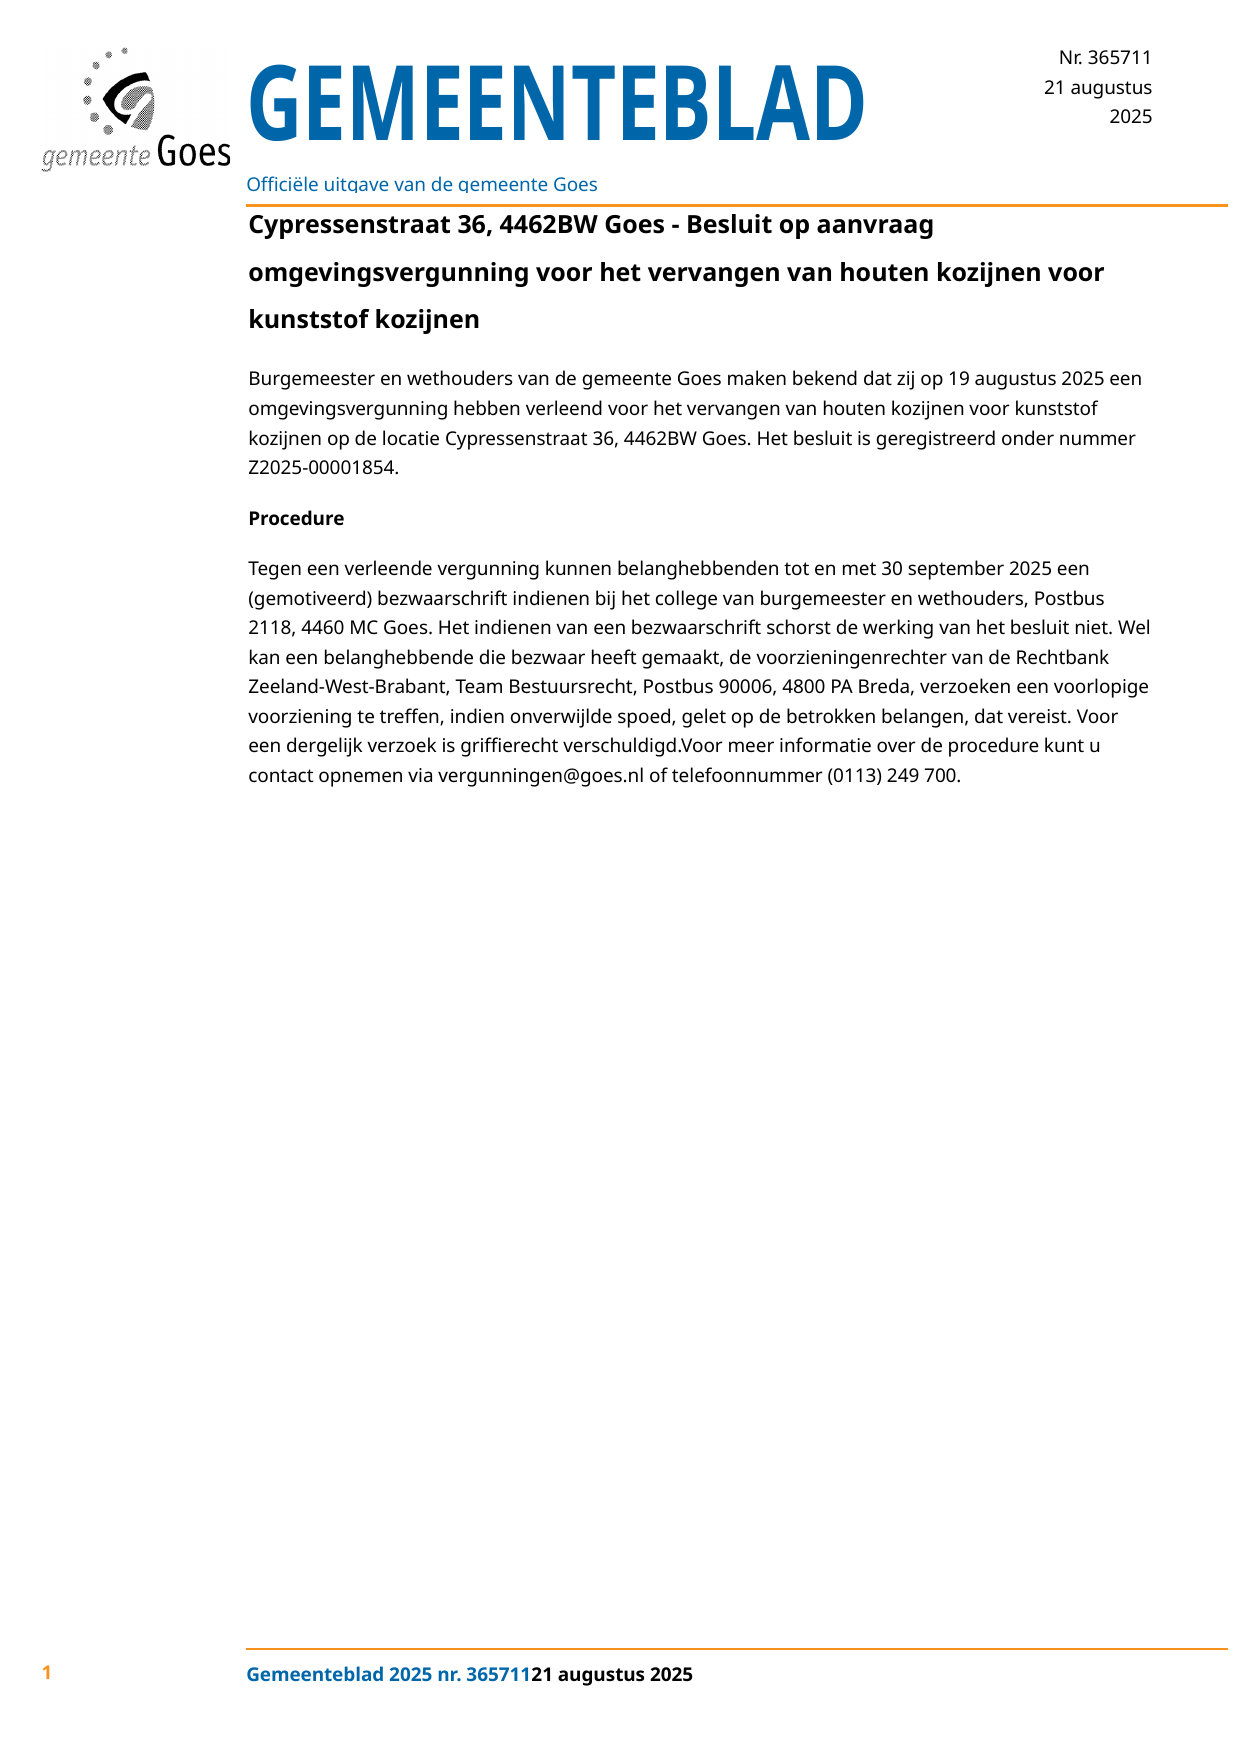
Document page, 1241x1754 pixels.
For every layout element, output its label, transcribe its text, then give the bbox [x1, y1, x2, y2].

text Tegen een verleende vergunning kunnen belanghebbenden tot en met 30 september 2025 een (gemotiveerd) bezwaarschrift indienen bij het college van burgemeester en wethouders, Postbus 2118, 4460 MC Goes. Het indienen van een bezwaarschrift schorst de werking van het besluit niet. Wel kan een belanghebbende die bezwaar heeft gemaakt, de voorzieningenrechter van de Rechtbank Zeeland-West-Brabant, Team Bestuursrecht, Postbus 90006, 4800 PA Breda, verzoeken een voorlopige voorziening te treffen, indien onverwijlde spoed, gelet op de betrokken belangen, dat vereist. Voor een dergelijk verzoek is griffierecht verschuldigd.Voor meer informatie over de procedure kunt u contact opnemen via vergunningen@goes.nl of telefoonnummer (0113) 249 700. [248, 555, 1152, 788]
text Burgemeester en wethouders van de gemeente Goes maken bekend dat zij op 19 augustus 2025 een omgevingsvergunning hebben verleend voor het vervangen van houten kozijnen voor kunststof kozijnen op de locatie Cypressenstraat 36, 4462BW Goes. Het besluit is geregistreerd onder nummer Z2025-00001854. [248, 366, 1152, 480]
text Cypressenstraat 36, 4462BW Goes - Besluit op aanvraag omgevingsvergunning voor het vervangen van houten kozijnen voor kunststof kozijnen [248, 207, 1152, 336]
text Procedure [248, 505, 1152, 530]
picture [41, 47, 231, 172]
